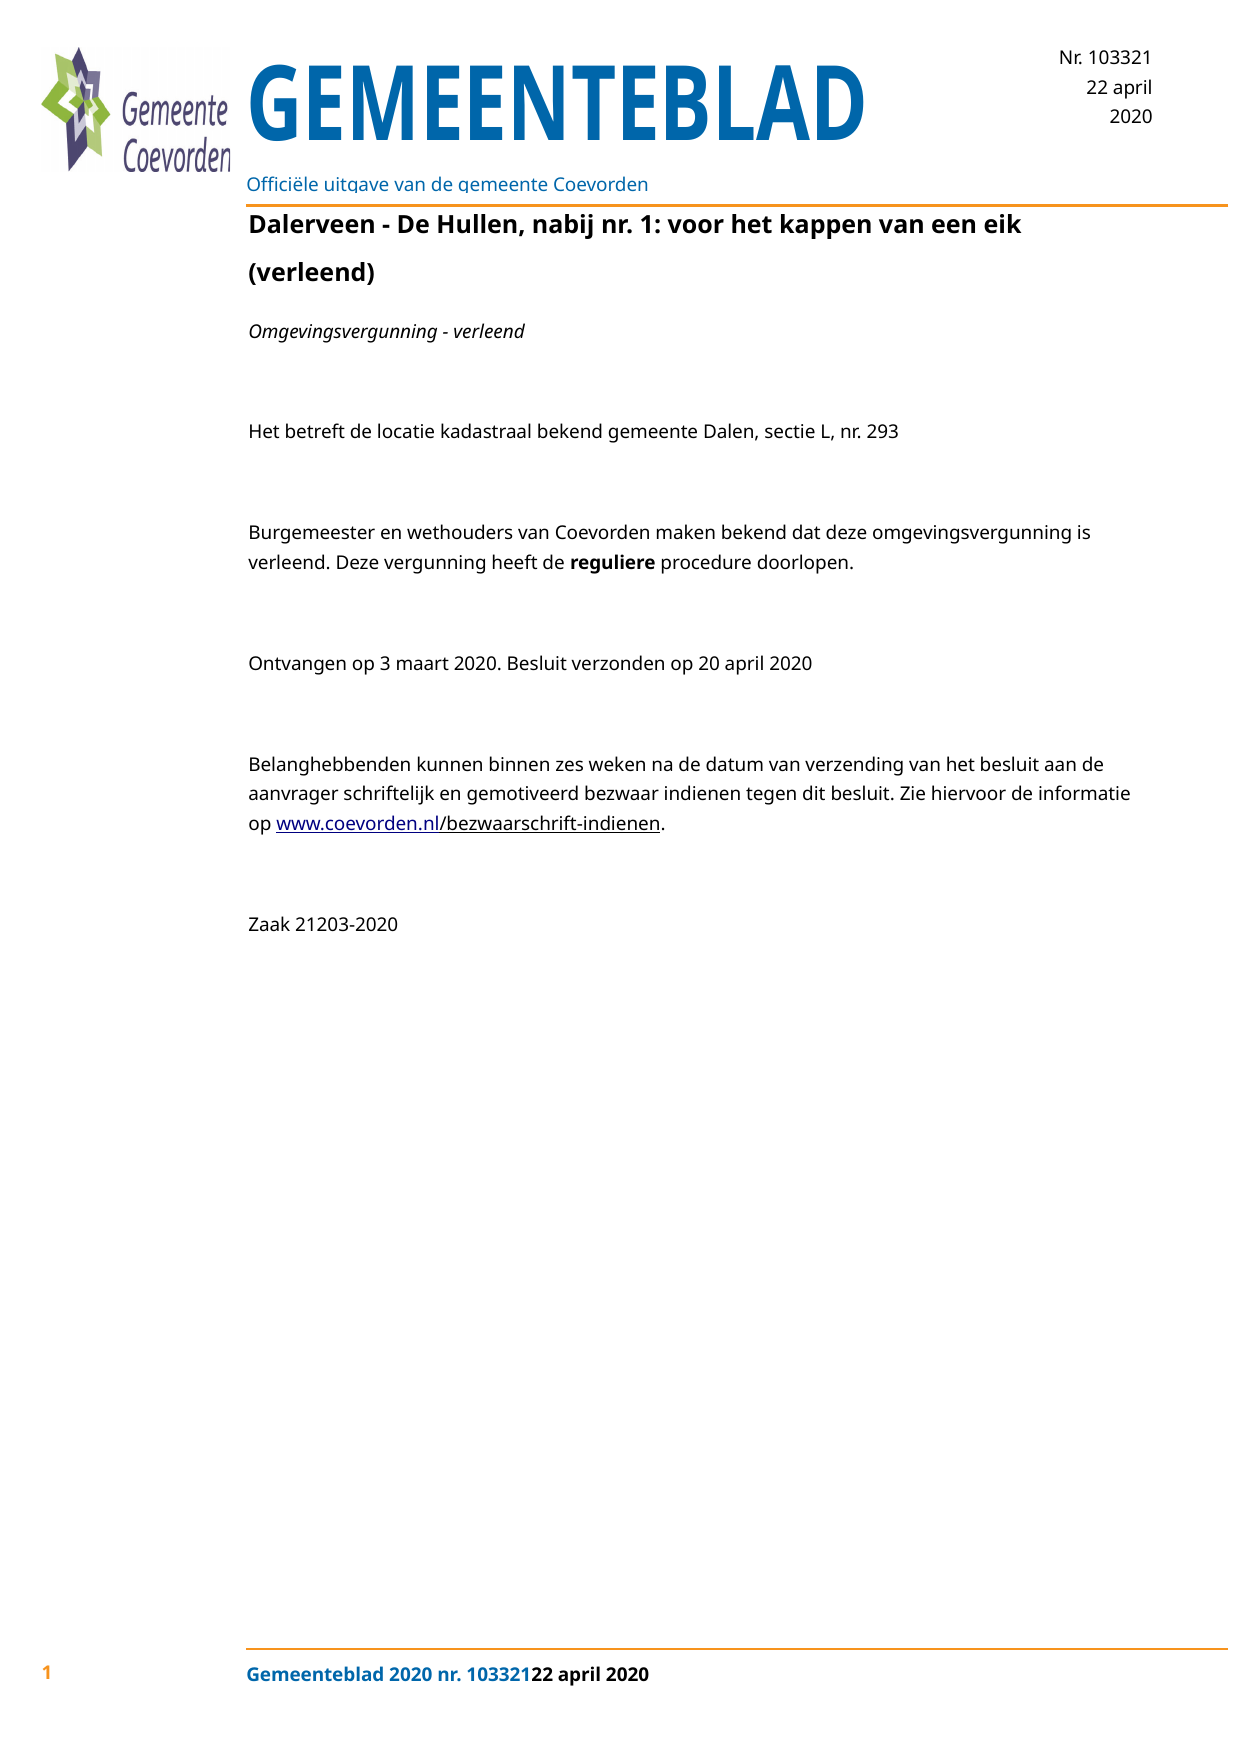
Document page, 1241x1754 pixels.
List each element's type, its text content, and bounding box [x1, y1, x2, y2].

text Belanghebbenden kunnen binnen zes weken na de datum van verzending van het besluit aan de aanvrager schriftelijk en gemotiveerd bezwaar indienen tegen dit besluit. Zie hiervoor de informatie op www.coevorden.nl/bezwaarschrift-indienen. [248, 751, 1152, 836]
text Het betreft de locatie kadastraal bekend gemeente Dalen, sectie L, nr. 293 [248, 419, 1152, 444]
text Dalerveen - De Hullen, nabij nr. 1: voor het kappen van een eik (verleend) [248, 207, 1152, 288]
text Ontvangen op 3 maart 2020. Besluit verzonden op 20 april 2020 [248, 650, 1152, 676]
picture [41, 47, 231, 172]
text Omgevingsvergunning - verleend [248, 318, 1152, 344]
text Burgemeester en wethouders van Coevorden maken bekend dat deze omgevingsvergunning is verleend. Deze vergunning heeft de reguliere procedure doorlopen. [248, 519, 1152, 575]
text Zaak 21203-2020 [248, 911, 1152, 937]
